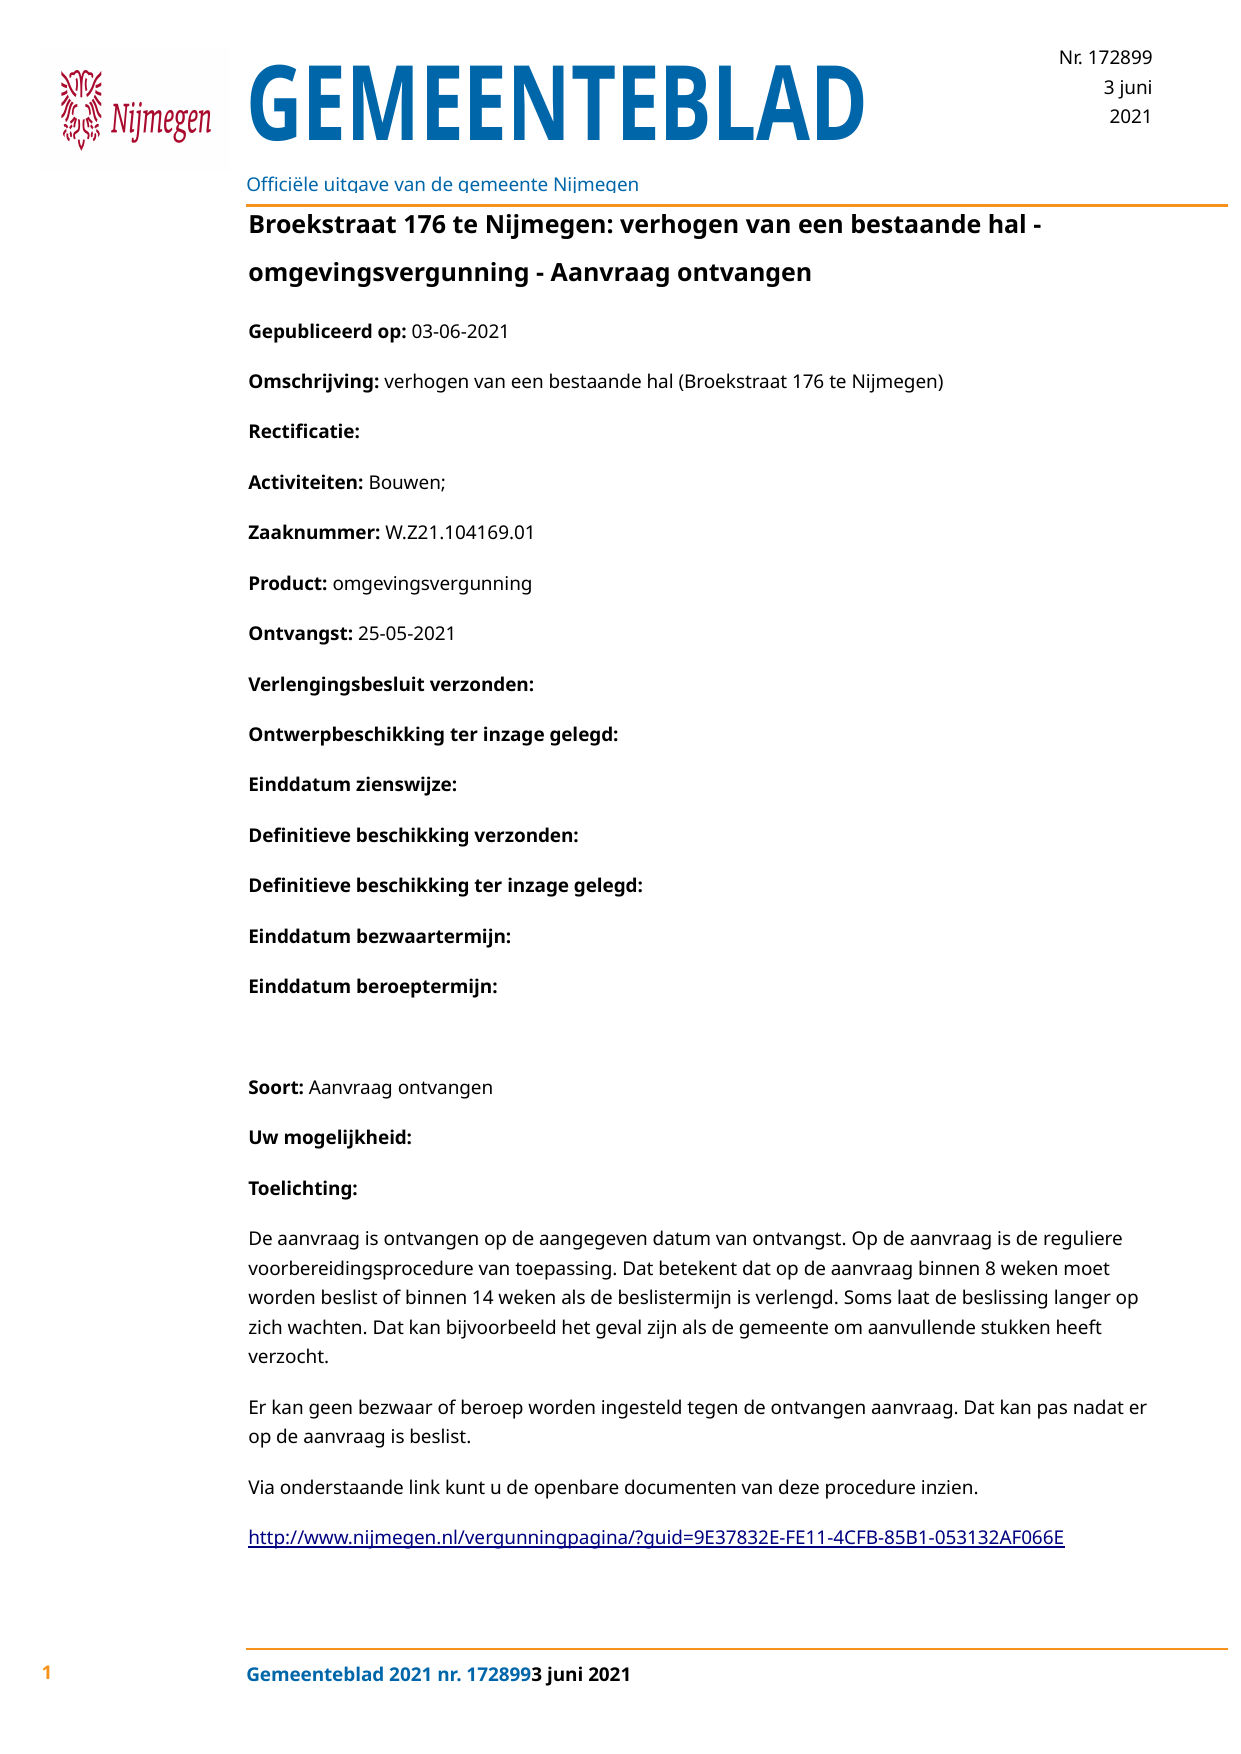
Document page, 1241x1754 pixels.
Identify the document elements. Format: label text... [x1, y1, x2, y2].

text Soort: Aanvraag ontvangen [248, 1074, 1152, 1100]
picture [41, 47, 231, 172]
text Verlengingsbesluit verzonden: [248, 671, 1152, 697]
text Uw mogelijkheid: [248, 1124, 1152, 1150]
text http://www.nijmegen.nl/vergunningpagina/?guid=9E37832E-FE11-4CFB-85B1-053132AF066E [248, 1524, 1152, 1550]
text Einddatum beroeptermijn: [248, 973, 1152, 999]
text Product: omgevingsvergunning [248, 570, 1152, 596]
text Activiteiten: Bouwen; [248, 469, 1152, 495]
text Einddatum zienswijze: [248, 772, 1152, 797]
text Zaaknummer: W.Z21.104169.01 [248, 519, 1152, 545]
text Via onderstaande link kunt u de openbare documenten van deze procedure inzien. [248, 1474, 1152, 1500]
text Omschrijving: verhogen van een bestaande hal (Broekstraat 176 te Nijmegen) [248, 368, 1152, 394]
text Ontvangst: 25-05-2021 [248, 620, 1152, 646]
text Ontwerpbeschikking ter inzage gelegd: [248, 721, 1152, 747]
text Definitieve beschikking verzonden: [248, 822, 1152, 848]
text Toelichting: [248, 1175, 1152, 1201]
text Broekstraat 176 te Nijmegen: verhogen van een bestaande hal - omgevingsvergunning - Aanvraag ontvangen [248, 207, 1152, 288]
text Er kan geen bezwaar of beroep worden ingesteld tegen de ontvangen aanvraag. Dat kan pas nadat er op de aanvraag is beslist. [248, 1394, 1152, 1449]
text De aanvraag is ontvangen op de aangegeven datum van ontvangst. Op de aanvraag is de reguliere voorbereidingsprocedure van toepassing. Dat betekent dat op de aanvraag binnen 8 weken moet worden beslist of binnen 14 weken als de beslistermijn is verlengd. Soms laat de beslissing langer op zich wachten. Dat kan bijvoorbeeld het geval zijn als de gemeente om aanvullende stukken heeft verzocht. [248, 1225, 1152, 1369]
text Rectificatie: [248, 419, 1152, 444]
text Einddatum bezwaartermijn: [248, 923, 1152, 949]
text Definitieve beschikking ter inzage gelegd: [248, 872, 1152, 898]
text Gepubliceerd op: 03-06-2021 [248, 318, 1152, 344]
